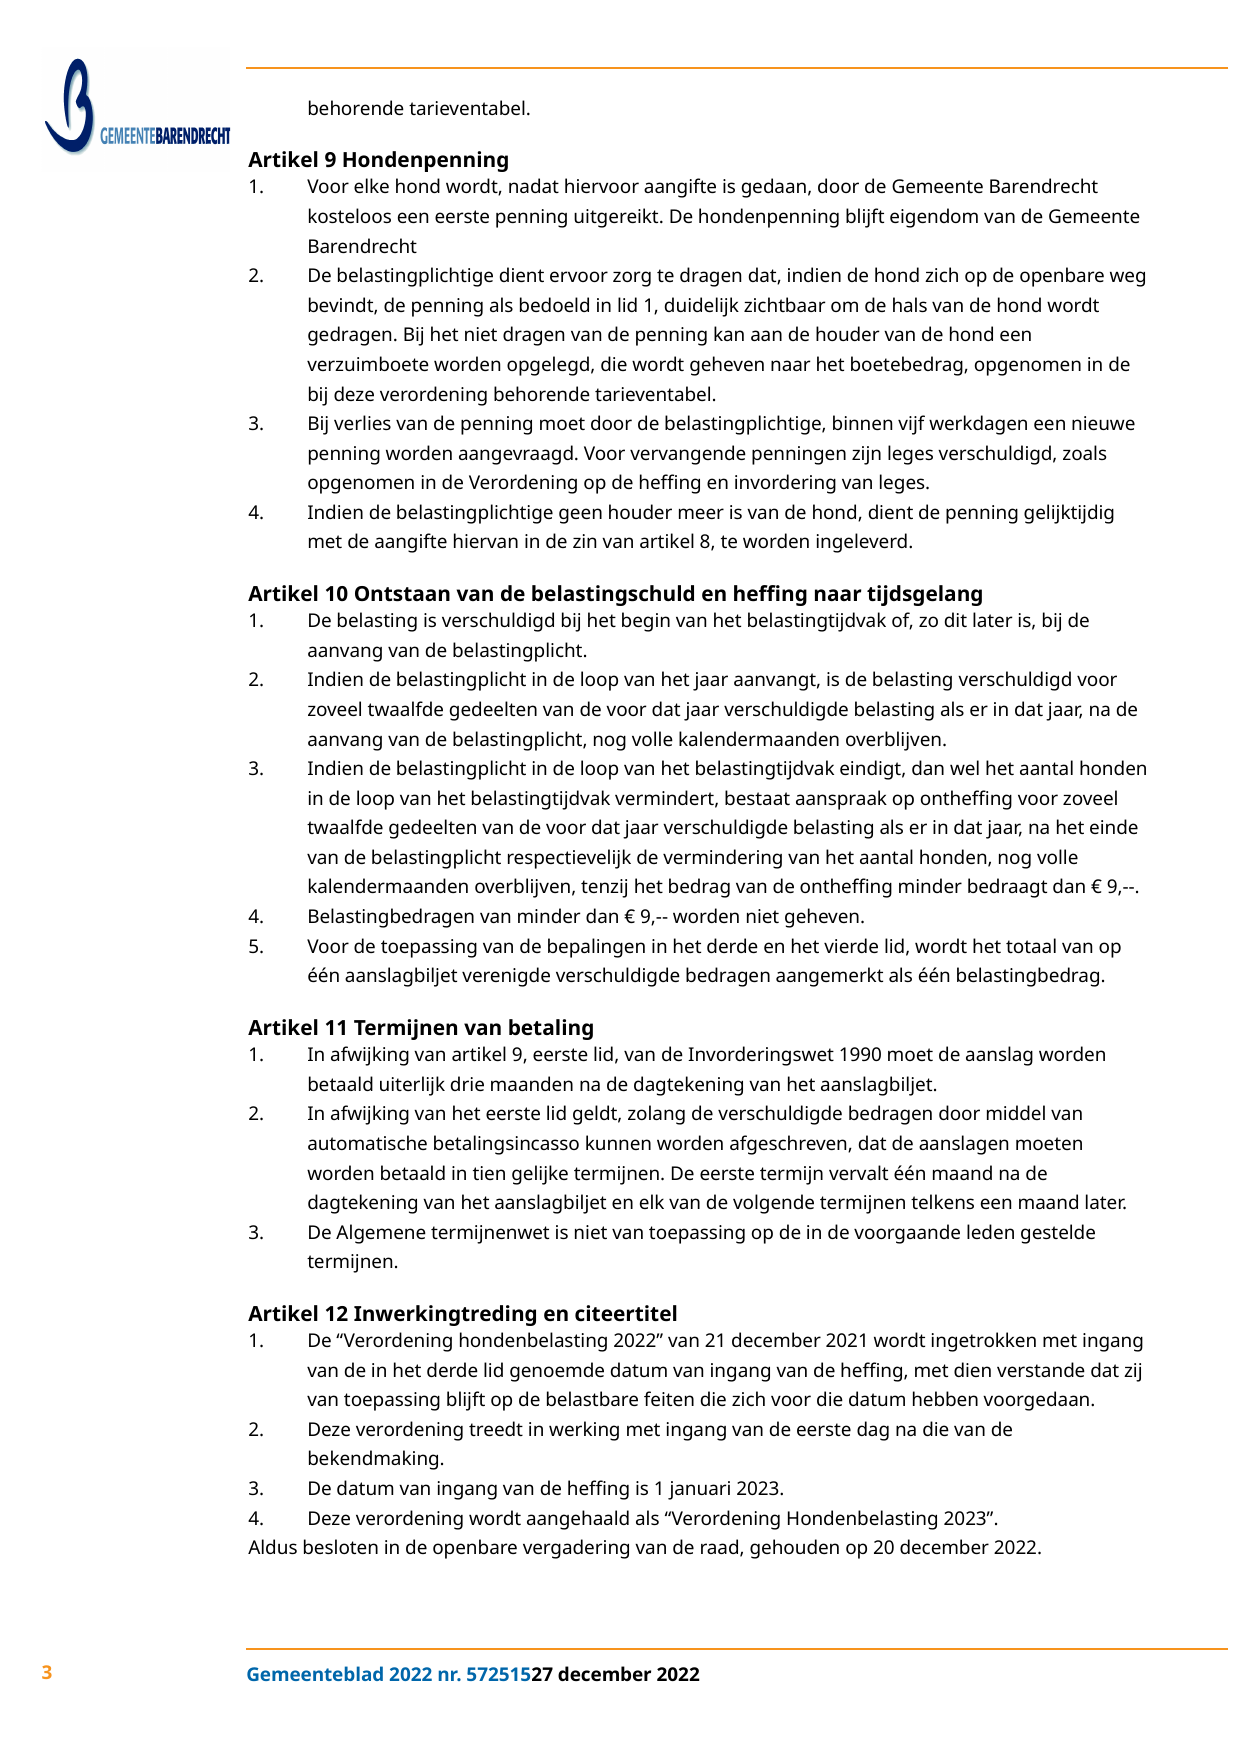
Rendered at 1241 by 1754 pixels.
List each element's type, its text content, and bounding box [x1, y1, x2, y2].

list Voor de toepassing van de bepalingen in het derde en het vierde lid, wordt het totaal van op één aanslagbiljet verenigde verschuldigde bedragen aangemerkt als één belastingbedrag. [248, 933, 1152, 988]
list De datum van ingang van de heffing is 1 januari 2023. [248, 1475, 1152, 1501]
list De Algemene termijnenwet is niet van toepassing op de in de voorgaande leden gestelde termijnen. [248, 1219, 1152, 1274]
text Artikel 12 Inwerkingtreding en citeertitel [248, 1299, 1152, 1327]
picture [41, 47, 231, 172]
text Aldus besloten in de openbare vergadering van de raad, gehouden op 20 december 2022. [248, 1534, 1152, 1560]
text Artikel 10 Ontstaan van de belastingschuld en heffing naar tijdsgelang [248, 579, 1152, 607]
list Indien de belastingplicht in de loop van het belastingtijdvak eindigt, dan wel het aantal honden in de loop van het belastingtijdvak vermindert, bestaat aanspraak op ontheffing voor zoveel twaalfde gedeelten van de voor dat jaar verschuldigde belasting als er in dat jaar, na het einde van de belastingplicht respectievelijk de vermindering van het aantal honden, nog volle kalendermaanden overblijven, tenzij het bedrag van de ontheffing minder bedraagt dan € 9,--. [248, 755, 1152, 899]
list Indien de belastingplichtige geen houder meer is van de hond, dient de penning gelijktijdig met de aangifte hiervan in de zin van artikel 8, te worden ingeleverd. [248, 499, 1152, 554]
list In afwijking van het eerste lid geldt, zolang de verschuldigde bedragen door middel van automatische betalingsincasso kunnen worden afgeschreven, dat de aanslagen moeten worden betaald in tien gelijke termijnen. De eerste termijn vervalt één maand na de dagtekening van het aanslagbiljet en elk van de volgende termijnen telkens een maand later. [248, 1101, 1152, 1215]
list De belastingplichtige dient ervoor zorg te dragen dat, indien de hond zich op de openbare weg bevindt, de penning als bedoeld in lid 1, duidelijk zichtbaar om de hals van de hond wordt gedragen. Bij het niet dragen van de penning kan aan de houder van de hond een verzuimboete worden opgelegd, die wordt geheven naar het boetebedrag, opgenomen in de bij deze verordening behorende tarieventabel. [248, 262, 1152, 406]
list behorende tarieventabel. [248, 95, 1152, 121]
list Bij verlies van de penning moet door de belastingplichtige, binnen vijf werkdagen een nieuwe penning worden aangevraagd. Voor vervangende penningen zijn leges verschuldigd, zoals opgenomen in de Verordening op de heffing en invordering van leges. [248, 410, 1152, 495]
list Voor elke hond wordt, nadat hiervoor aangifte is gedaan, door de Gemeente Barendrecht kosteloos een eerste penning uitgereikt. De hondenpenning blijft eigendom van de Gemeente Barendrecht [248, 174, 1152, 258]
text Artikel 11 Termijnen van betaling [248, 1013, 1152, 1041]
list Indien de belastingplicht in de loop van het jaar aanvangt, is de belasting verschuldigd voor zoveel twaalfde gedeelten van de voor dat jaar verschuldigde belasting als er in dat jaar, na de aanvang van de belastingplicht, nog volle kalendermaanden overblijven. [248, 667, 1152, 752]
list Deze verordening treedt in werking met ingang van de eerste dag na die van de bekendmaking. [248, 1416, 1152, 1471]
list In afwijking van artikel 9, eerste lid, van de Invorderingswet 1990 moet de aanslag worden betaald uiterlijk drie maanden na de dagtekening van het aanslagbiljet. [248, 1041, 1152, 1097]
list Belastingbedragen van minder dan € 9,-- worden niet geheven. [248, 903, 1152, 929]
text Artikel 9 Hondenpenning [248, 145, 1152, 174]
list De “Verordening hondenbelasting 2022” van 21 december 2021 wordt ingetrokken met ingang van de in het derde lid genoemde datum van ingang van de heffing, met dien verstande dat zij van toepassing blijft op de belastbare feiten die zich voor die datum hebben voorgedaan. [248, 1327, 1152, 1412]
list De belasting is verschuldigd bij het begin van het belastingtijdvak of, zo dit later is, bij de aanvang van de belastingplicht. [248, 607, 1152, 663]
list Deze verordening wordt aangehaald als “Verordening Hondenbelasting 2023”. [248, 1505, 1152, 1531]
